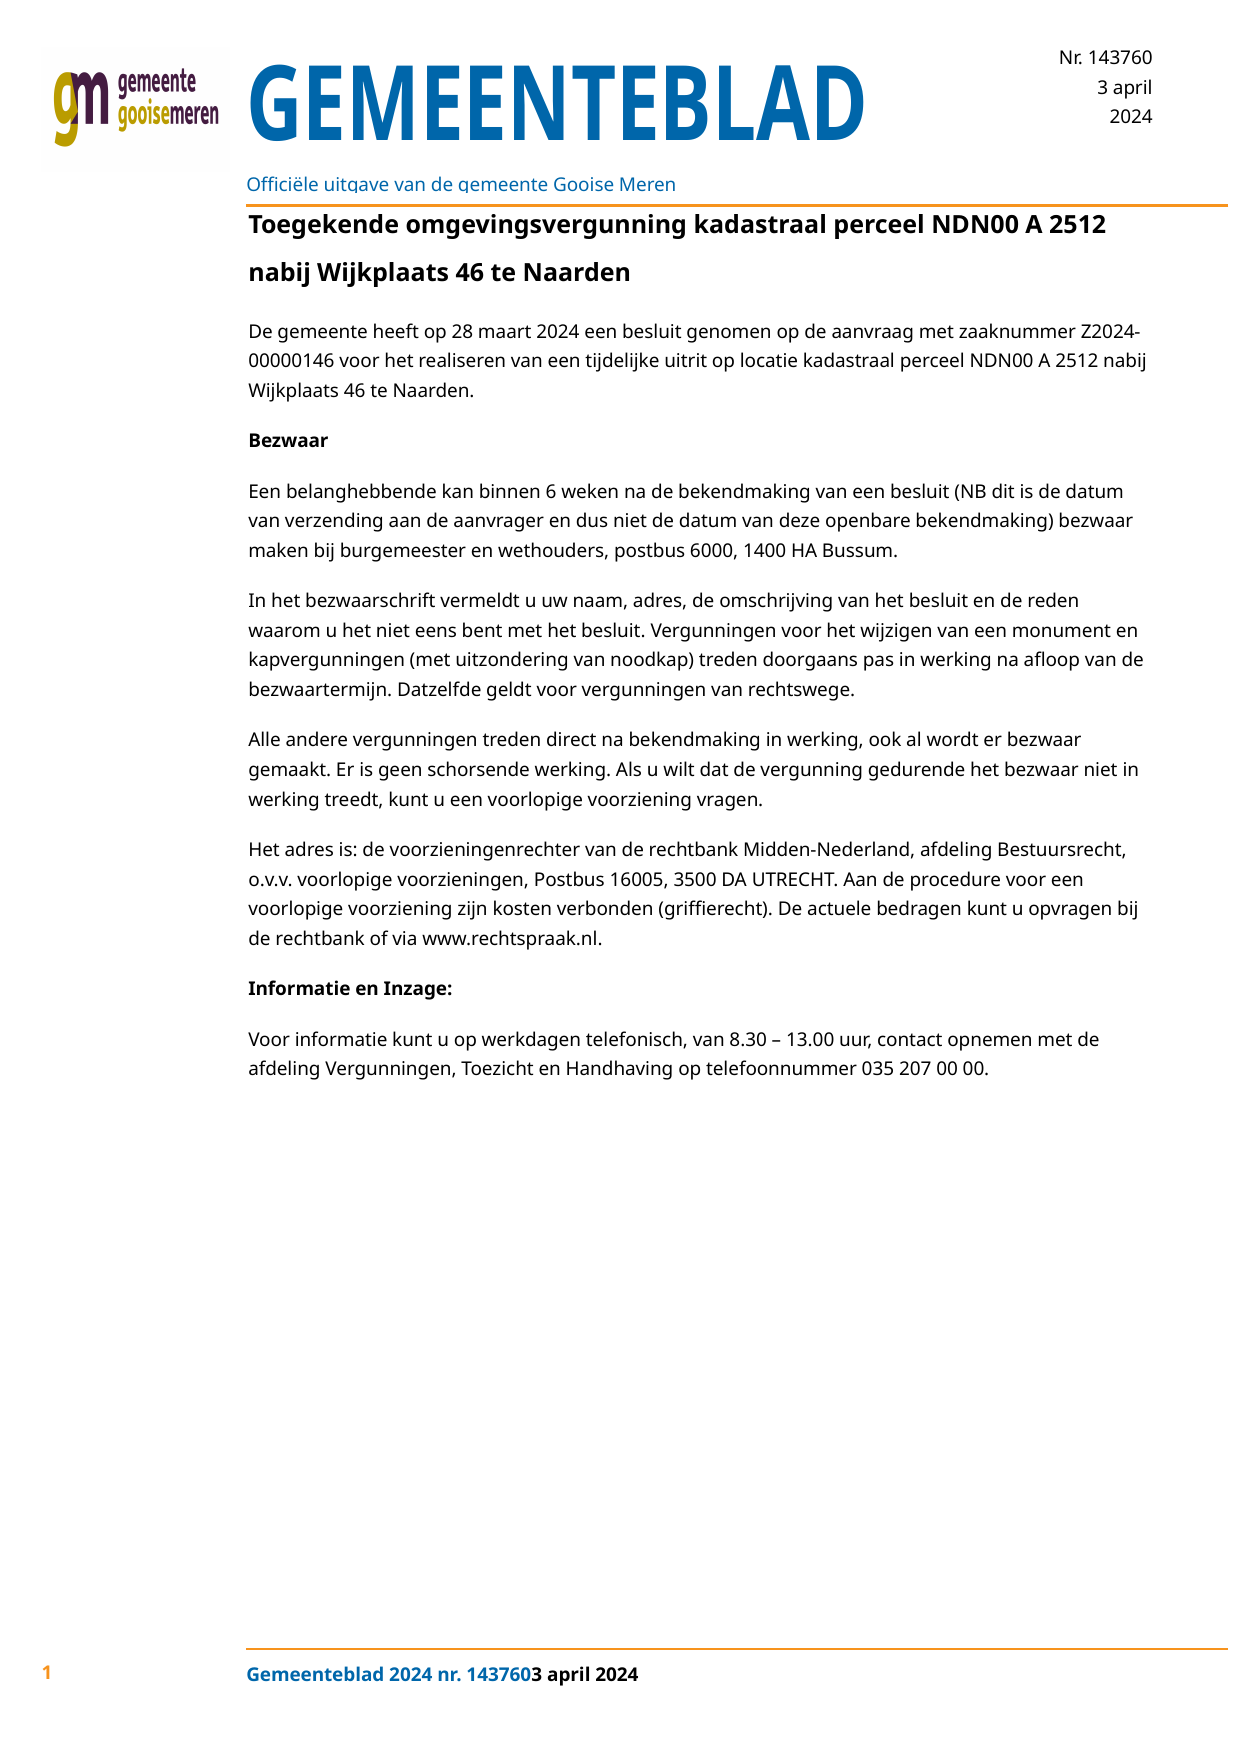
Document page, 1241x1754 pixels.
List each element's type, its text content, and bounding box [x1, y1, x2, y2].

text In het bezwaarschrift vermeldt u uw naam, adres, de omschrijving van het besluit en de reden waarom u het niet eens bent met het besluit. Vergunningen voor het wijzigen van een monument en kapvergunningen (met uitzondering van noodkap) treden doorgaans pas in werking na afloop van de bezwaartermijn. Datzelfde geldt voor vergunningen van rechtswege. [248, 587, 1152, 702]
text De gemeente heeft op 28 maart 2024 een besluit genomen op de aanvraag met zaaknummer Z2024-00000146 voor het realiseren van een tijdelijke uitrit op locatie kadastraal perceel NDN00 A 2512 nabij Wijkplaats 46 te Naarden. [248, 318, 1152, 403]
text Een belanghebbende kan binnen 6 weken na de bekendmaking van een besluit (NB dit is de datum van verzending aan de aanvrager en dus niet de datum van deze openbare bekendmaking) bezwaar maken bij burgemeester en wethouders, postbus 6000, 1400 HA Bussum. [248, 478, 1152, 563]
text Het adres is: de voorzieningenrechter van de rechtbank Midden-Nederland, afdeling Bestuursrecht, o.v.v. voorlopige voorzieningen, Postbus 16005, 3500 DA UTRECHT. Aan de procedure voor een voorlopige voorziening zijn kosten verbonden (griffierecht). De actuele bedragen kunt u opvragen bij de rechtbank of via www.rechtspraak.nl. [248, 836, 1152, 951]
text Informatie en Inzage: [248, 975, 1152, 1001]
text Voor informatie kunt u op werkdagen telefonisch, van 8.30 – 13.00 uur, contact opnemen met de afdeling Vergunningen, Toezicht en Handhaving op telefoonnummer 035 207 00 00. [248, 1026, 1152, 1081]
text Bezwaar [248, 427, 1152, 453]
text Alle andere vergunningen treden direct na bekendmaking in werking, ook al wordt er bezwaar gemaakt. Er is geen schorsende werking. Als u wilt dat de vergunning gedurende het bezwaar niet in werking treedt, kunt u een voorlopige voorziening vragen. [248, 727, 1152, 812]
picture [41, 47, 231, 172]
text Toegekende omgevingsvergunning kadastraal perceel NDN00 A 2512 nabij Wijkplaats 46 te Naarden [248, 207, 1152, 288]
